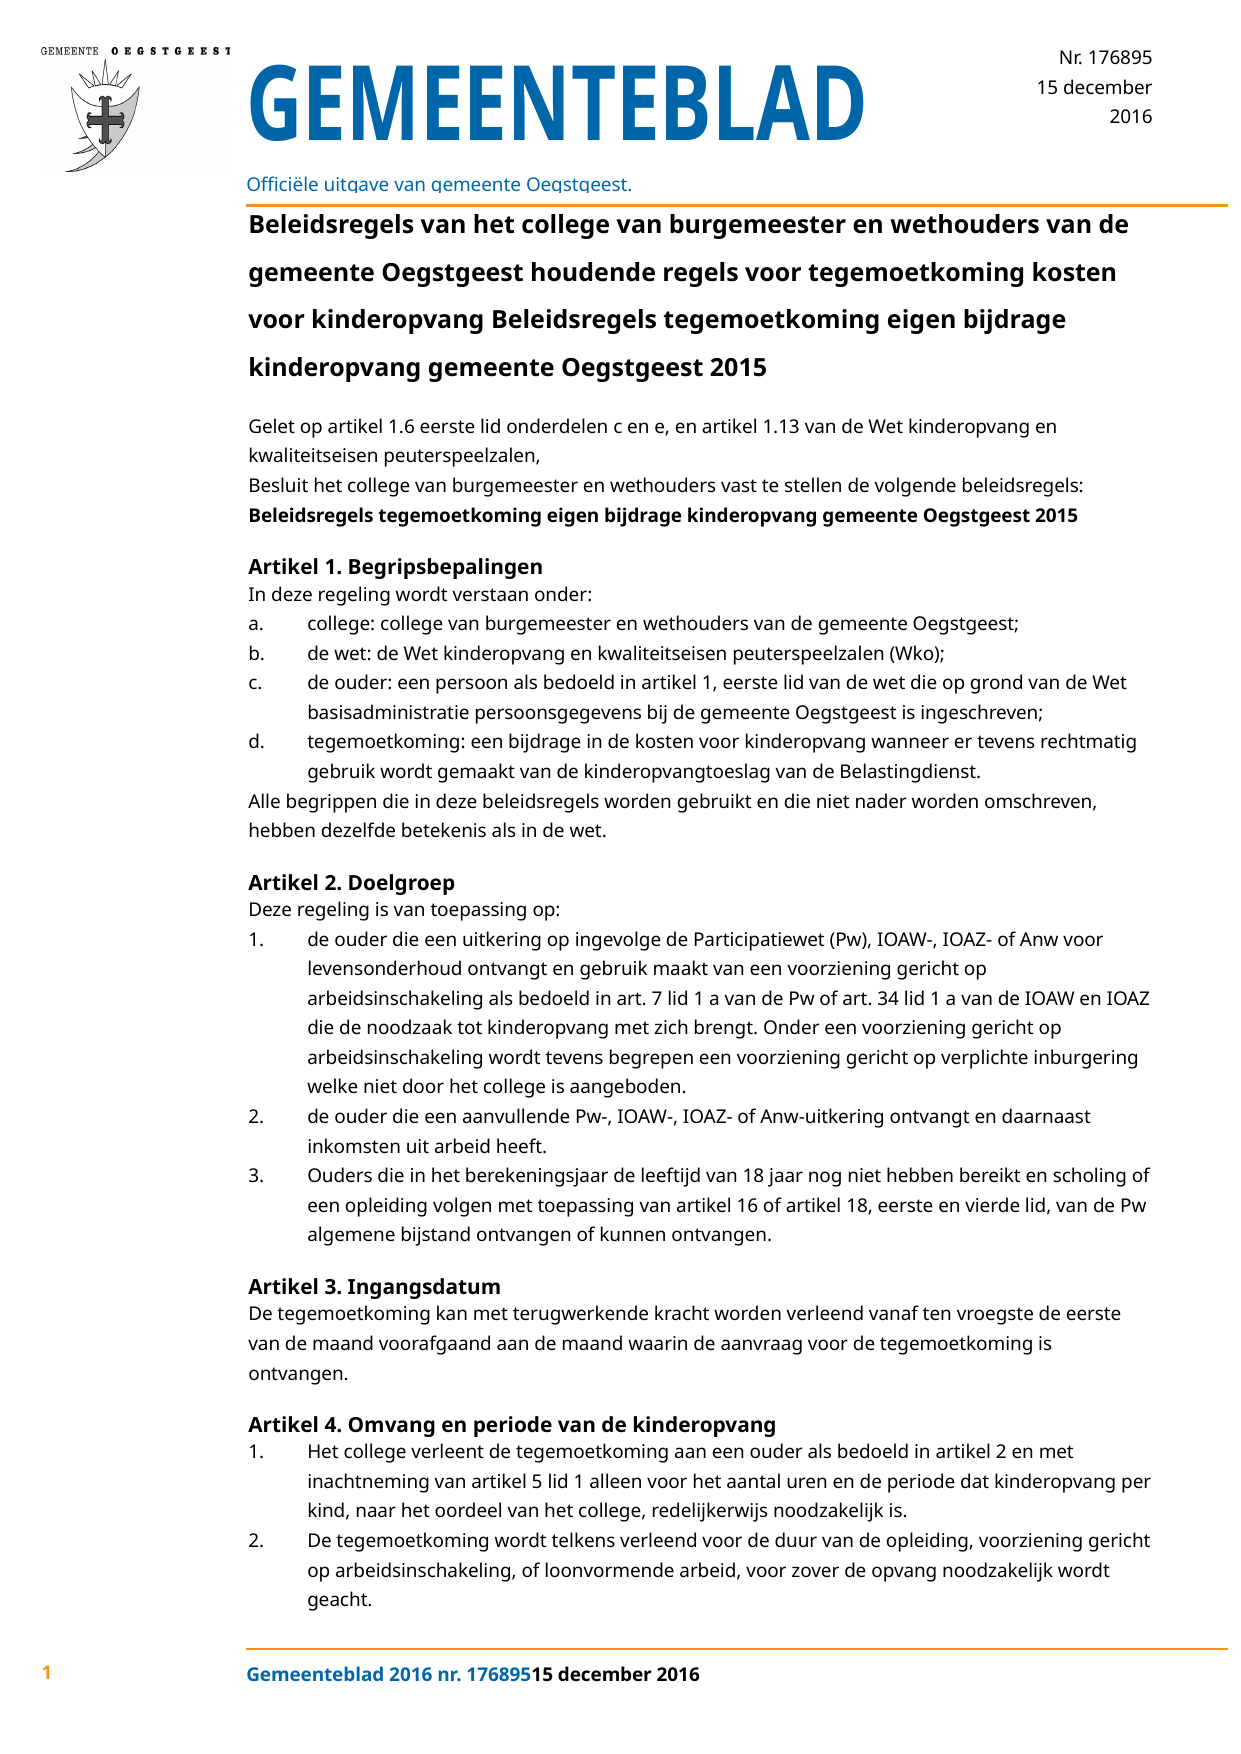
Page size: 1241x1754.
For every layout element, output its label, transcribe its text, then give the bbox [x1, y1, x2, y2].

text Gelet op artikel 1.6 eerste lid onderdelen c en e, en artikel 1.13 van de Wet kinderopvang en kwaliteitseisen peuterspeelzalen, [248, 413, 1152, 468]
text Deze regeling is van toepassing op: [248, 896, 1152, 922]
text Alle begrippen die in deze beleidsregels worden gebruikt en die niet nader worden omschreven, hebben dezelfde betekenis als in de wet. [248, 788, 1152, 843]
list De tegemoetkoming wordt telkens verleend voor de duur van de opleiding, voorziening gericht op arbeidsinschakeling, of loonvormende arbeid, voor zover de opvang noodzakelijk wordt geacht. [248, 1527, 1152, 1612]
list de ouder die een uitkering op ingevolge de Participatiewet (Pw), IOAW-, IOAZ- of Anw voor levensonderhoud ontvangt en gebruik maakt van een voorziening gericht op arbeidsinschakeling als bedoeld in art. 7 lid 1 a van de Pw of art. 34 lid 1 a van de IOAW en IOAZ die de noodzaak tot kinderopvang met zich brengt. Onder een voorziening gericht op arbeidsinschakeling wordt tevens begrepen een voorziening gericht op verplichte inburgering welke niet door het college is aangeboden. [248, 926, 1152, 1099]
list Ouders die in het berekeningsjaar de leeftijd van 18 jaar nog niet hebben bereikt en scholing of een opleiding volgen met toepassing van artikel 16 of artikel 18, eerste en vierde lid, van de Pw algemene bijstand ontvangen of kunnen ontvangen. [248, 1162, 1152, 1247]
text Beleidsregels van het college van burgemeester en wethouders van de gemeente Oegstgeest houdende regels voor tegemoetkoming kosten voor kinderopvang Beleidsregels tegemoetkoming eigen bijdrage kinderopvang gemeente Oegstgeest 2015 [248, 207, 1152, 384]
list Het college verleent de tegemoetkoming aan een ouder als bedoeld in artikel 2 en met inachtneming van artikel 5 lid 1 alleen voor het aantal uren en de periode dat kinderopvang per kind, naar het oordeel van het college, redelijkerwijs noodzakelijk is. [248, 1438, 1152, 1523]
list college: college van burgemeester en wethouders van de gemeente Oegstgeest; [248, 610, 1152, 636]
text Artikel 4. Omvang en periode van de kinderopvang [248, 1410, 1152, 1438]
text Beleidsregels tegemoetkoming eigen bijdrage kinderopvang gemeente Oegstgeest 2015 [248, 502, 1152, 528]
list de wet: de Wet kinderopvang en kwaliteitseisen peuterspeelzalen (Wko); [248, 640, 1152, 666]
text Artikel 1. Begripsbepalingen [248, 552, 1152, 581]
text De tegemoetkoming kan met terugwerkende kracht worden verleend vanaf ten vroegste de eerste van de maand voorafgaand aan de maand waarin de aanvraag voor de tegemoetkoming is ontvangen. [248, 1301, 1152, 1385]
list de ouder: een persoon als bedoeld in artikel 1, eerste lid van de wet die op grond van de Wet basisadministratie persoonsgegevens bij de gemeente Oegstgeest is ingeschreven; [248, 669, 1152, 725]
picture [41, 47, 231, 172]
text Artikel 2. Doelgroep [248, 868, 1152, 896]
text In deze regeling wordt verstaan onder: [248, 581, 1152, 606]
text Artikel 3. Ingangsdatum [248, 1272, 1152, 1301]
list de ouder die een aanvullende Pw-, IOAW-, IOAZ- of Anw-uitkering ontvangt en daarnaast inkomsten uit arbeid heeft. [248, 1103, 1152, 1159]
text Besluit het college van burgemeester en wethouders vast te stellen de volgende beleidsregels: [248, 472, 1152, 498]
list tegemoetkoming: een bijdrage in de kosten voor kinderopvang wanneer er tevens rechtmatig gebruik wordt gemaakt van de kinderopvangtoeslag van de Belastingdienst. [248, 729, 1152, 784]
